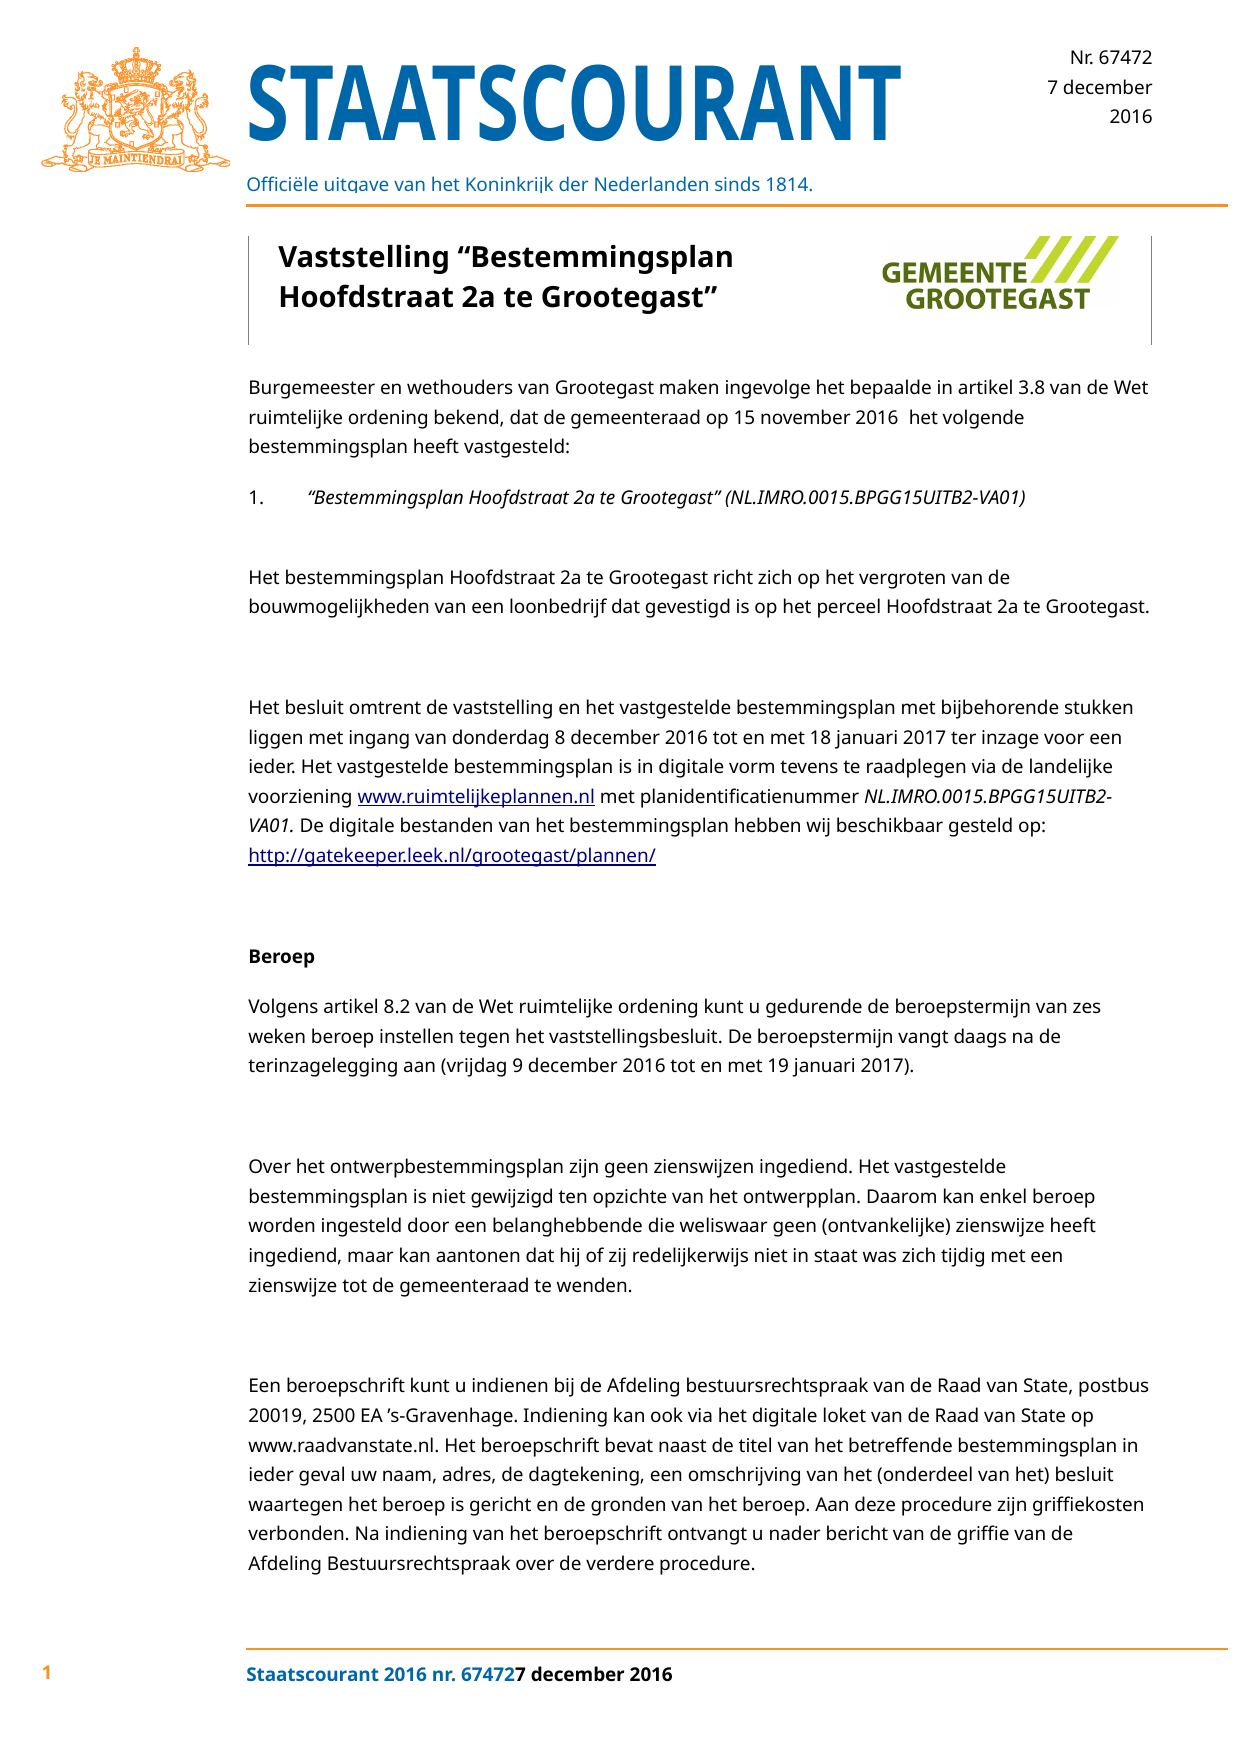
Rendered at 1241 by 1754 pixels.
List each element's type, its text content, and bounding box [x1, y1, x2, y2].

text Het besluit omtrent de vaststelling en het vastgestelde bestemmingsplan met bijbehorende stukken liggen met ingang van donderdag 8 december 2016 tot en met 18 januari 2017 ter inzage voor een ieder. Het vastgestelde bestemmingsplan is in digitale vorm tevens te raadplegen via de landelijke voorziening www.ruimtelijkeplannen.nl met planidentificatienummer NL.IMRO.0015.BPGG15UITB2-VA01. De digitale bestanden van het bestemmingsplan hebben wij beschikbaar gesteld op: http://gatekeeper.leek.nl/grootegast/plannen/ [248, 694, 1152, 868]
list “Bestemmingsplan Hoofdstraat 2a te Grootegast” (NL.IMRO.0015.BPGG15UITB2-VA01) [248, 484, 1152, 509]
table_header Vaststelling “Bestemmingsplan Hoofdstraat 2a te Grootegast” [249, 236, 850, 345]
text Over het ontwerpbestemmingsplan zijn geen zienswijzen ingediend. Het vastgestelde bestemmingsplan is niet gewijzigd ten opzichte van het ontwerpplan. Daarom kan enkel beroep worden ingesteld door een belanghebbende die weliswaar geen (ontvankelijke) zienswijze heeft ingediend, maar kan aantonen dat hij of zij redelijkerwijs niet in staat was zich tijdig met een zienswijze tot de gemeenteraad te wenden. [248, 1153, 1152, 1297]
text Beroep [248, 943, 1152, 969]
picture [41, 47, 231, 172]
table_header [850, 236, 1151, 345]
text Het bestemmingsplan Hoofdstraat 2a te Grootegast richt zich op het vergroten van de bouwmogelijkheden van een loonbedrijf dat gevestigd is op het perceel Hoofdstraat 2a te Grootegast. [248, 564, 1152, 619]
text Burgemeester en wethouders van Grootegast maken ingevolge het bepaalde in artikel 3.8 van de Wet ruimtelijke ordening bekend, dat de gemeenteraad op 15 november 2016 het volgende bestemmingsplan heeft vastgesteld: [248, 374, 1152, 459]
text Een beroepschrift kunt u indienen bij de Afdeling bestuursrechtspraak van de Raad van State, postbus 20019, 2500 EA ’s-Gravenhage. Indiening kan ook via het digitale loket van de Raad van State op www.raadvanstate.nl. Het beroepschrift bevat naast de titel van het betreffende bestemmingsplan in ieder geval uw naam, adres, de dagtekening, een omschrijving van het (onderdeel van het) besluit waartegen het beroep is gericht en de gronden van het beroep. Aan deze procedure zijn griffiekosten verbonden. Na indiening van het beroepschrift ontvangt u nader bericht van de griffie van de Afdeling Bestuursrechtspraak over de verdere procedure. [248, 1373, 1152, 1576]
text Volgens artikel 8.2 van de Wet ruimtelijke ordening kunt u gedurende de beroepstermijn van zes weken beroep instellen tegen het vaststellingsbesluit. De beroepstermijn vangt daags na de terinzagelegging aan (vrijdag 9 december 2016 tot en met 19 januari 2017). [248, 993, 1152, 1078]
picture [882, 236, 1119, 309]
